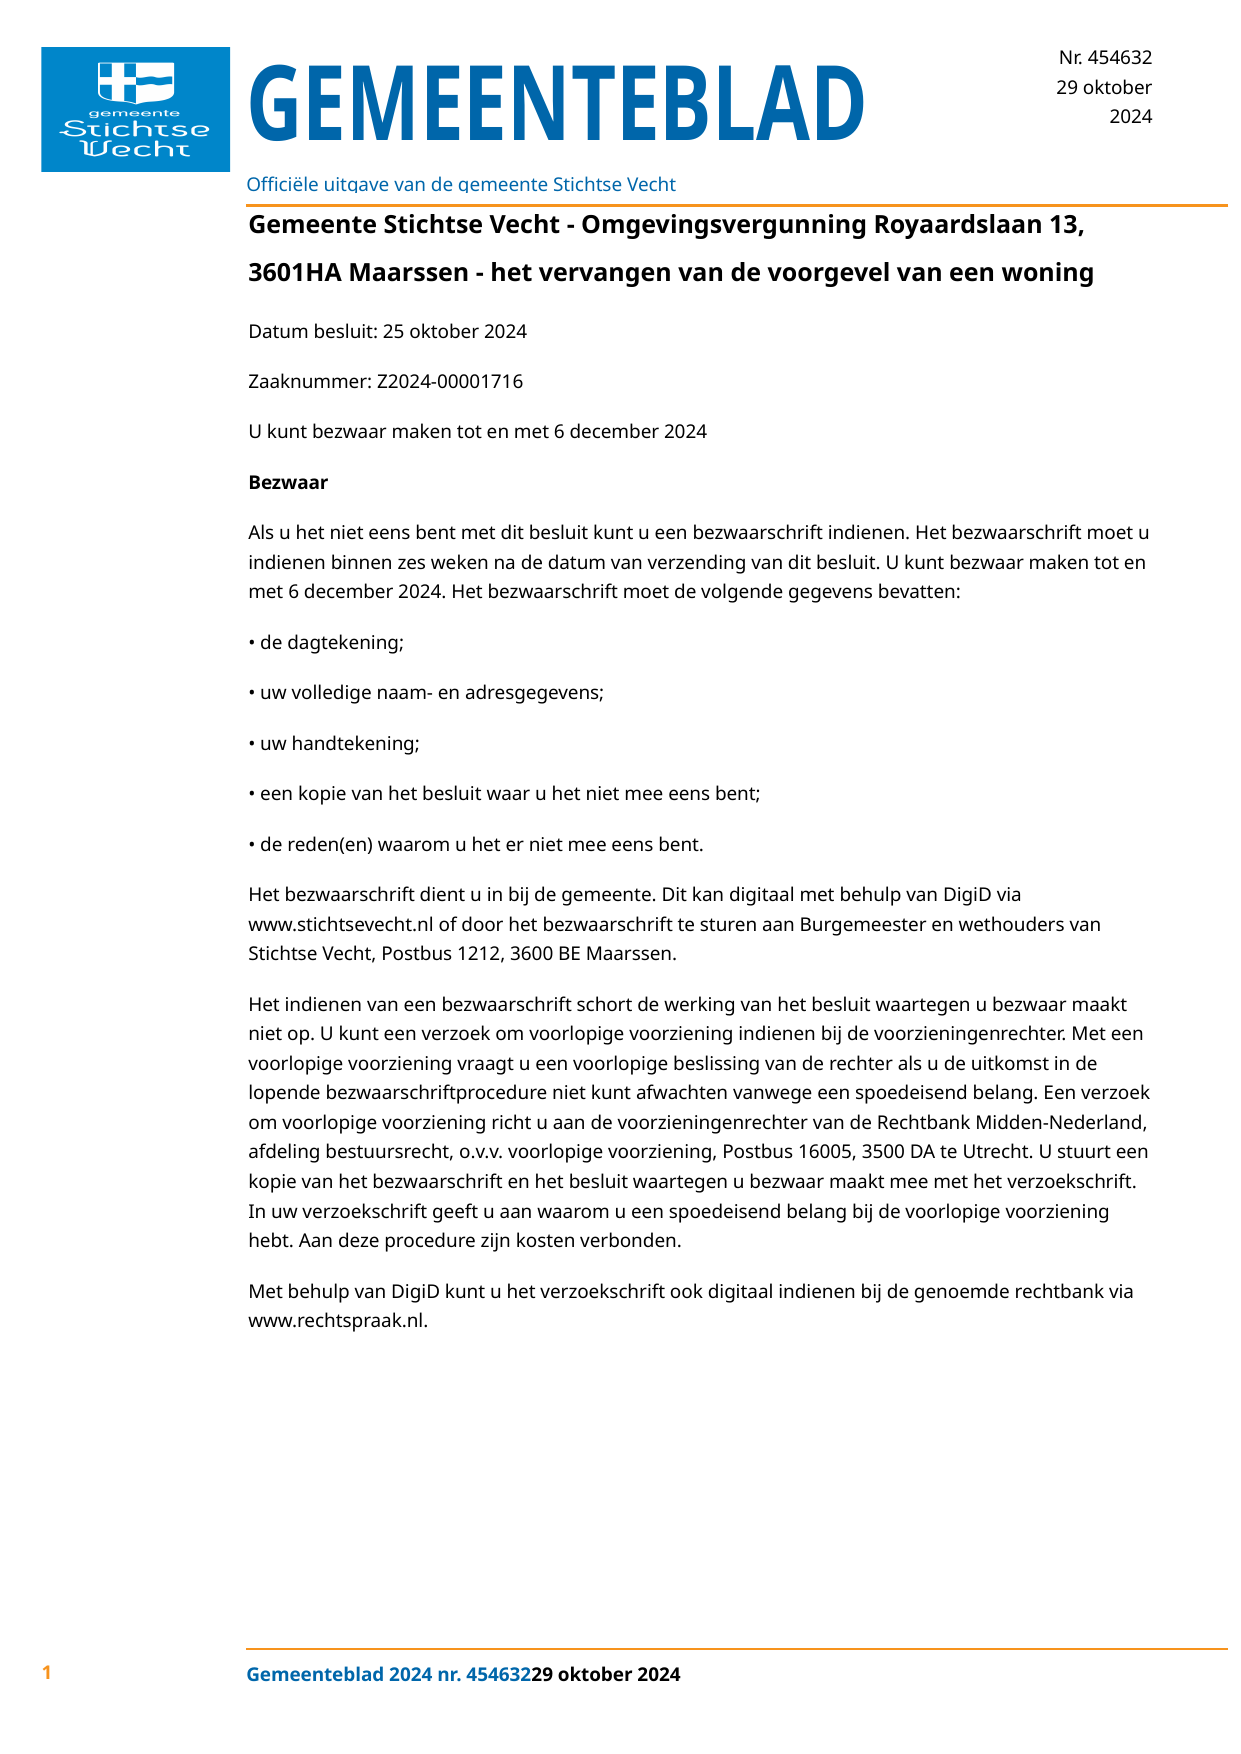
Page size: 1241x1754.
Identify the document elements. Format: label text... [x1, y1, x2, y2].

text • een kopie van het besluit waar u het niet mee eens bent; [248, 780, 1152, 806]
text Het indienen van een bezwaarschrift schort de werking van het besluit waartegen u bezwaar maakt niet op. U kunt een verzoek om voorlopige voorziening indienen bij de voorzieningenrechter. Met een voorlopige voorziening vraagt u een voorlopige beslissing van de rechter als u de uitkomst in de lopende bezwaarschriftprocedure niet kunt afwachten vanwege een spoedeisend belang. Een verzoek om voorlopige voorziening richt u aan de voorzieningenrechter van de Rechtbank Midden-Nederland, afdeling bestuursrecht, o.v.v. voorlopige voorziening, Postbus 16005, 3500 DA te Utrecht. U stuurt een kopie van het bezwaarschrift en het besluit waartegen u bezwaar maakt mee met het verzoekschrift. In uw verzoekschrift geeft u aan waarom u een spoedeisend belang bij de voorlopige voorziening hebt. Aan deze procedure zijn kosten verbonden. [248, 991, 1152, 1253]
text Datum besluit: 25 oktober 2024 [248, 318, 1152, 344]
picture [137, 63, 174, 103]
picture [99, 63, 135, 101]
text • de reden(en) waarom u het er niet mee eens bent. [248, 831, 1152, 857]
text Zaaknummer: Z2024-00001716 [248, 368, 1152, 394]
text • uw volledige naam- en adresgegevens; [248, 679, 1152, 705]
text Het bezwaarschrift dient u in bij de gemeente. Dit kan digitaal met behulp van DigiD via www.stichtsevecht.nl of door het bezwaarschrift te sturen aan Burgemeester en wethouders van Stichtse Vecht, Postbus 1212, 3600 BE Maarssen. [248, 881, 1152, 966]
text • uw handtekening; [248, 730, 1152, 756]
text Bezwaar [248, 469, 1152, 495]
text • de dagtekening; [248, 629, 1152, 655]
text Met behulp van DigiD kunt u het verzoekschrift ook digitaal indienen bij de genoemde rechtbank via www.rechtspraak.nl. [248, 1278, 1152, 1333]
text U kunt bezwaar maken tot en met 6 december 2024 [248, 419, 1152, 444]
text Gemeente Stichtse Vecht - Omgevingsvergunning Royaardslaan 13, 3601HA Maarssen - het vervangen van de voorgevel van een woning [248, 207, 1152, 288]
text Als u het niet eens bent met dit besluit kunt u een bezwaarschrift indienen. Het bezwaarschrift moet u indienen binnen zes weken na de datum van verzending van dit besluit. U kunt bezwaar maken tot en met 6 december 2024. Het bezwaarschrift moet de volgende gegevens bevatten: [248, 519, 1152, 604]
